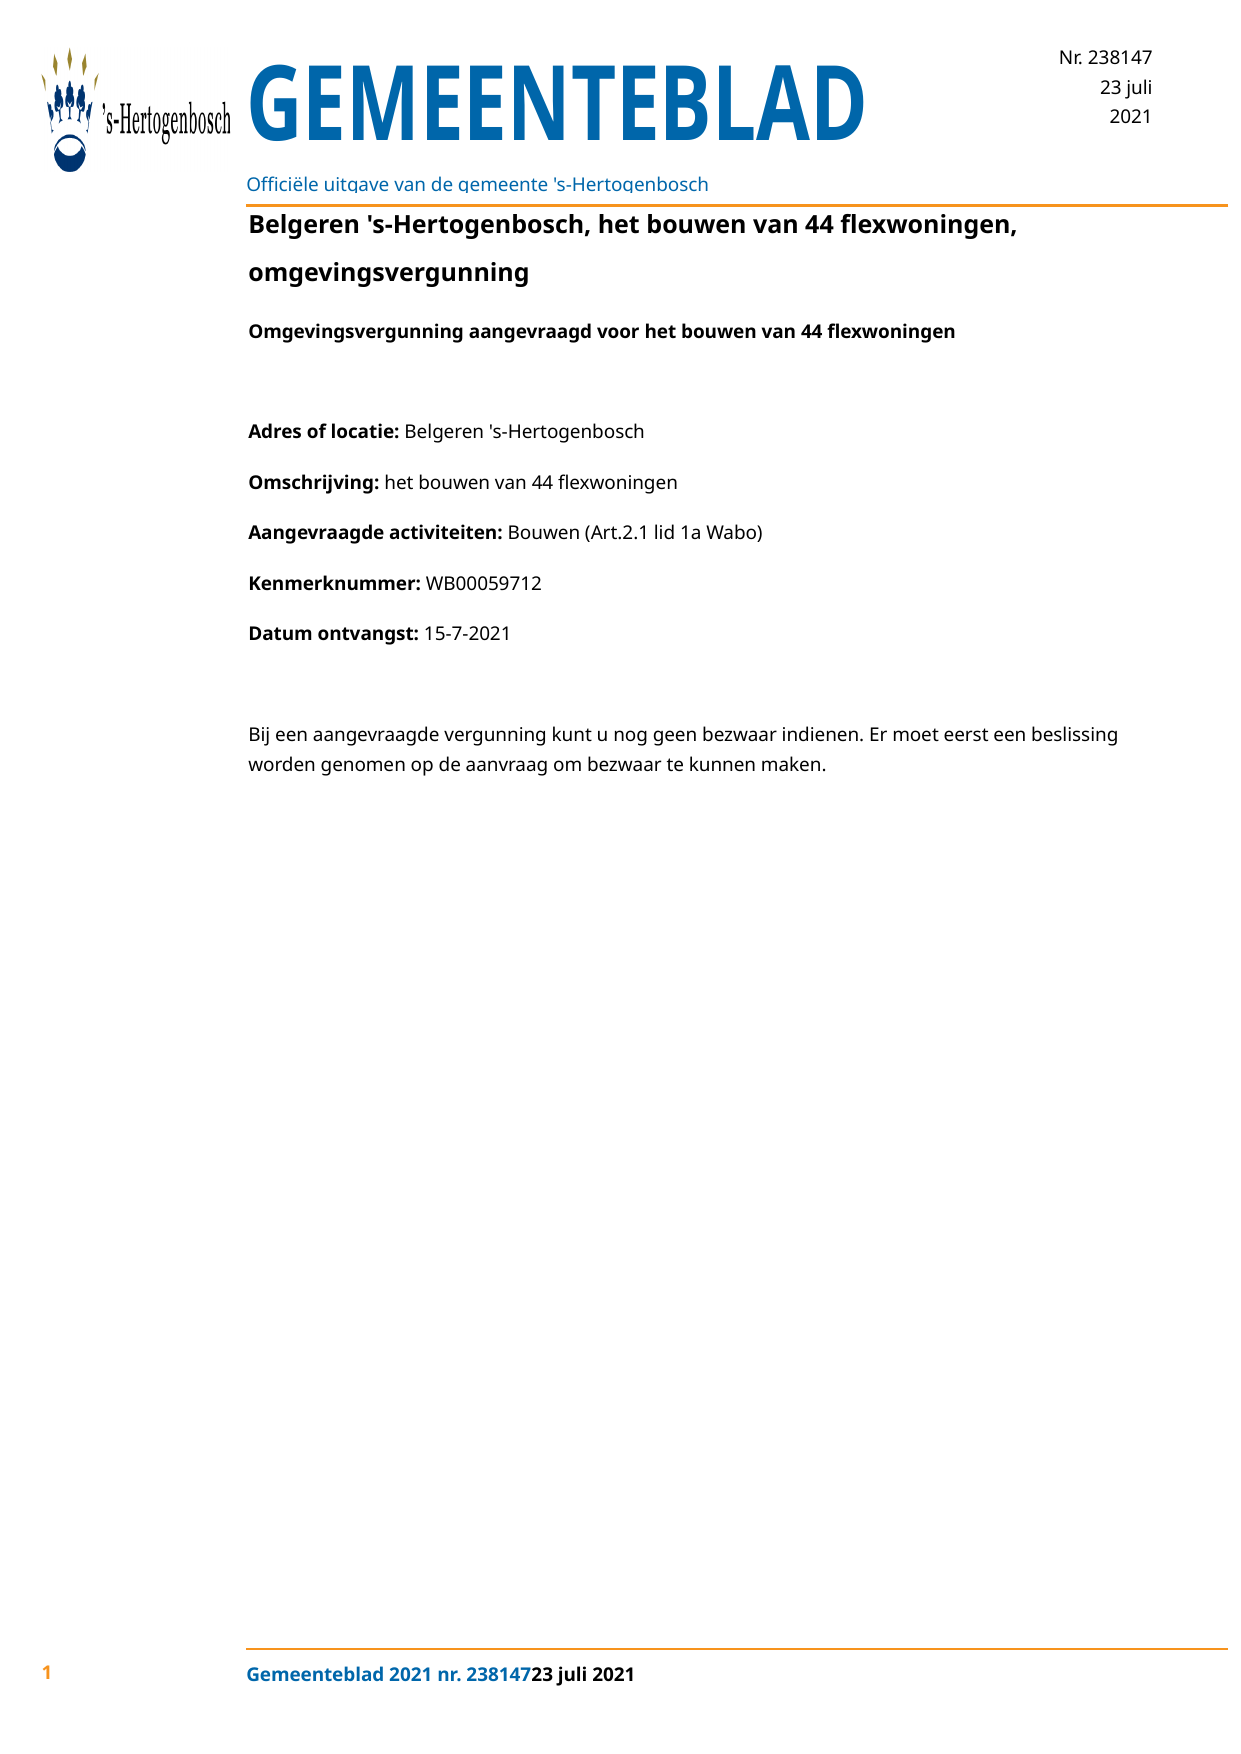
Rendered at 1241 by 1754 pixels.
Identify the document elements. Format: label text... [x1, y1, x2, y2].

text Adres of locatie: Belgeren 's-Hertogenbosch [248, 419, 1152, 444]
text Omschrijving: het bouwen van 44 flexwoningen [248, 469, 1152, 495]
text Omgevingsvergunning aangevraagd voor het bouwen van 44 flexwoningen [248, 318, 1152, 344]
text Aangevraagde activiteiten: Bouwen (Art.2.1 lid 1a Wabo) [248, 519, 1152, 545]
text Belgeren 's-Hertogenbosch, het bouwen van 44 flexwoningen, omgevingsvergunning [248, 207, 1152, 288]
text Kenmerknummer: WB00059712 [248, 570, 1152, 596]
picture [41, 47, 231, 172]
text Bij een aangevraagde vergunning kunt u nog geen bezwaar indienen. Er moet eerst een beslissing worden genomen op de aanvraag om bezwaar te kunnen maken. [248, 721, 1152, 777]
text Datum ontvangst: 15-7-2021 [248, 620, 1152, 646]
